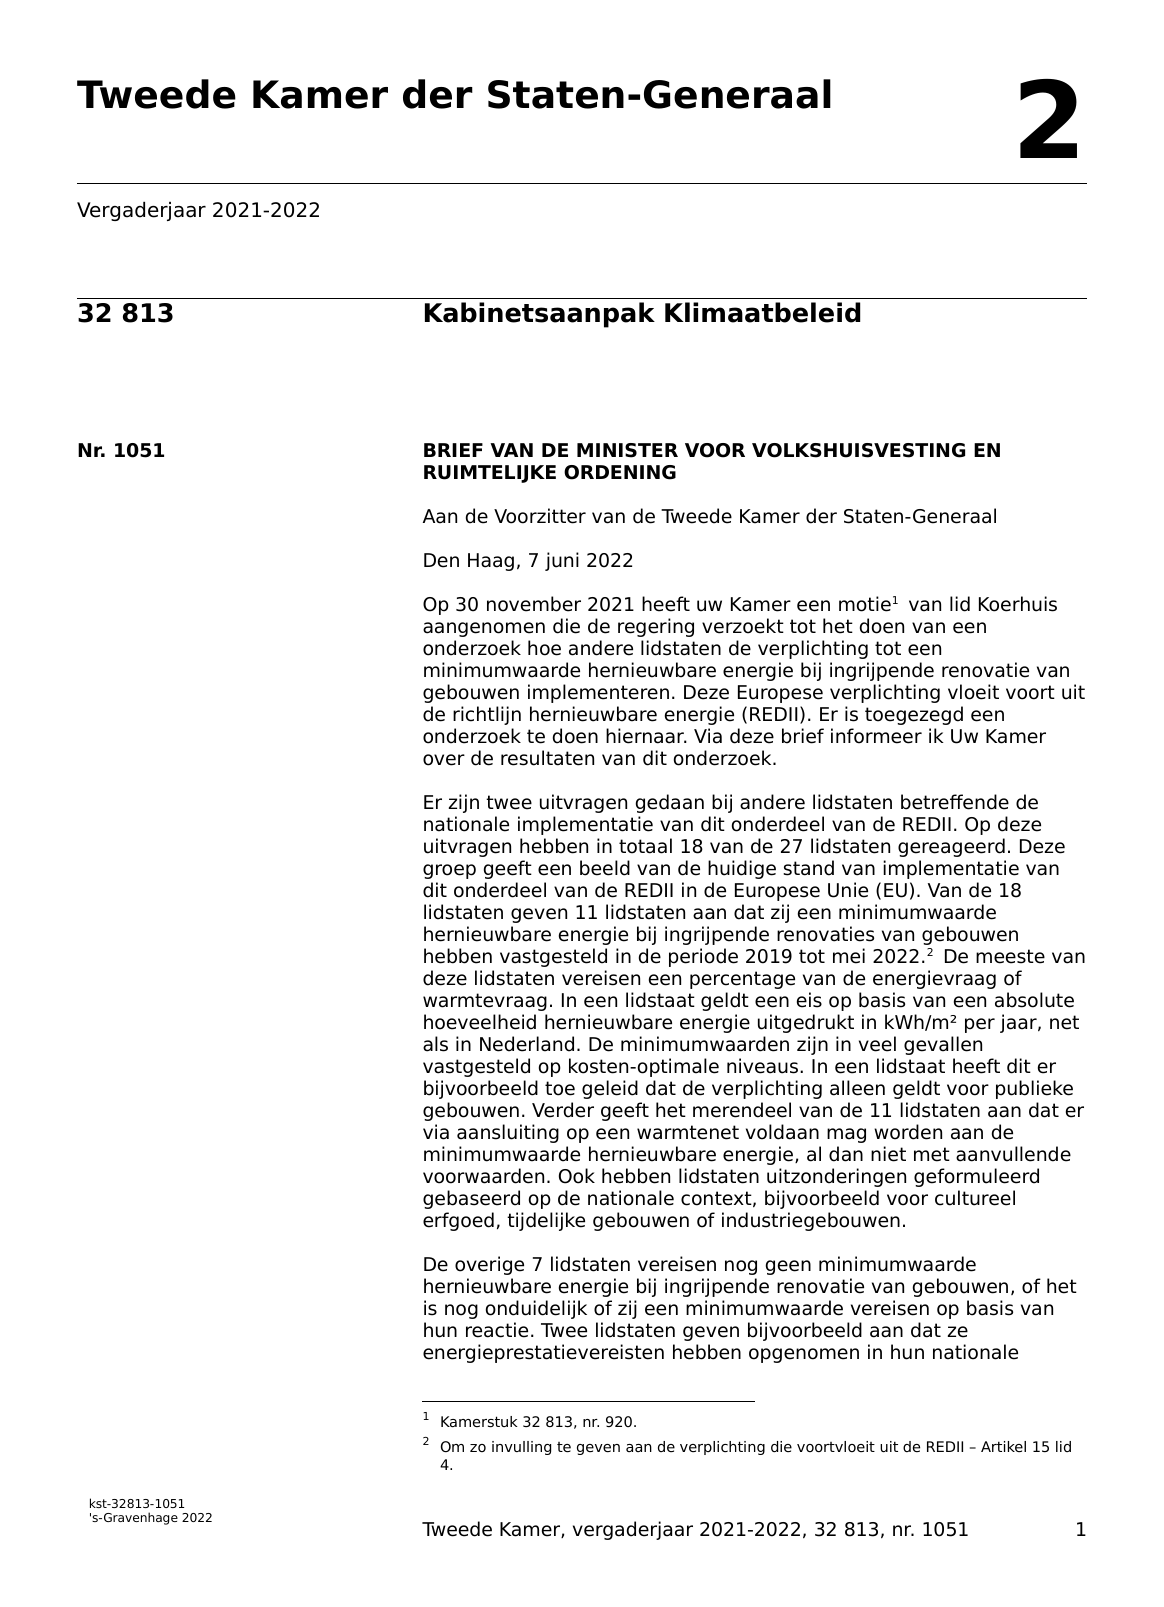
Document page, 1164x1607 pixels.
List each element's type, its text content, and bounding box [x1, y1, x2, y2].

text Den Haag, 7 juni 2022 [422, 550, 1087, 572]
subtitle 32 813 Kabinetsaanpak Klimaatbeleid [77, 299, 1087, 329]
text Kamerstuk 32 813, nr. 920. [422, 1410, 1087, 1432]
text De overige 7 lidstaten vereisen nog geen minimumwaarde hernieuwbare energie bij ingrijpende renovatie van gebouwen, of het is nog onduidelijk of zij een minimumwaarde vereisen op basis van hun reactie. Twee lidstaten geven bijvoorbeeld aan dat ze energieprestatievereisten hebben opgenomen in hun nationale [422, 1254, 1087, 1364]
text Op 30 november 2021 heeft uw Kamer een motie van lid Koerhuis aangenomen die de regering verzoekt tot het doen van een onderzoek hoe andere lidstaten de verplichting tot een minimumwaarde hernieuwbare energie bij ingrijpende renovatie van gebouwen implementeren. Deze Europese verplichting vloeit voort uit de richtlijn hernieuwbare energie (REDII). Er is toegezegd een onderzoek te doen hiernaar. Via deze brief informeer ik Uw Kamer over de resultaten van dit onderzoek. [422, 594, 1087, 770]
text kst-32813-1051 [88, 1497, 323, 1511]
text Om zo invulling te geven aan de verplichting die voortvloeit uit de REDII – Artikel 15 lid 4. [422, 1435, 1087, 1474]
subtitle Nr. 1051 BRIEF VAN DE MINISTER VOOR VOLKSHUISVESTING EN RUIMTELIJKE ORDENING [77, 440, 1087, 484]
table_cell Vergaderjaar 2021-2022 [77, 184, 1087, 298]
text 's-Gravenhage 2022 [88, 1511, 323, 1525]
text Er zijn twee uitvragen gedaan bij andere lidstaten betreffende de nationale implementatie van dit onderdeel van de REDII. Op deze uitvragen hebben in totaal 18 van de 27 lidstaten gereageerd. Deze groep geeft een beeld van de huidige stand van implementatie van dit onderdeel van de REDII in de Europese Unie (EU). Van de 18 lidstaten geven 11 lidstaten aan dat zij een minimumwaarde hernieuwbare energie bij ingrijpende renovaties van gebouwen hebben vastgesteld in de periode 2019 tot mei 2022. De meeste van deze lidstaten vereisen een percentage van de energievraag of warmtevraag. In een lidstaat geldt een eis op basis van een absolute hoeveelheid hernieuwbare energie uitgedrukt in kWh/m² per jaar, net als in Nederland. De minimumwaarden zijn in veel gevallen vastgesteld op kosten-optimale niveaus. In een lidstaat heeft dit er bijvoorbeeld toe geleid dat de verplichting alleen geldt voor publieke gebouwen. Verder geeft het merendeel van de 11 lidstaten aan dat er via aansluiting op een warmtenet voldaan mag worden aan de minimumwaarde hernieuwbare energie, al dan niet met aanvullende voorwaarden. Ook hebben lidstaten uitzonderingen geformuleerd gebaseerd op de nationale context, bijvoorbeeld voor cultureel erfgoed, tijdelijke gebouwen of industriegebouwen. [422, 792, 1087, 1232]
table_header 2 [886, 59, 1087, 183]
table_header Tweede Kamer der Staten-Generaal [77, 59, 886, 183]
text Aan de Voorzitter van de Tweede Kamer der Staten-Generaal [422, 506, 1087, 528]
